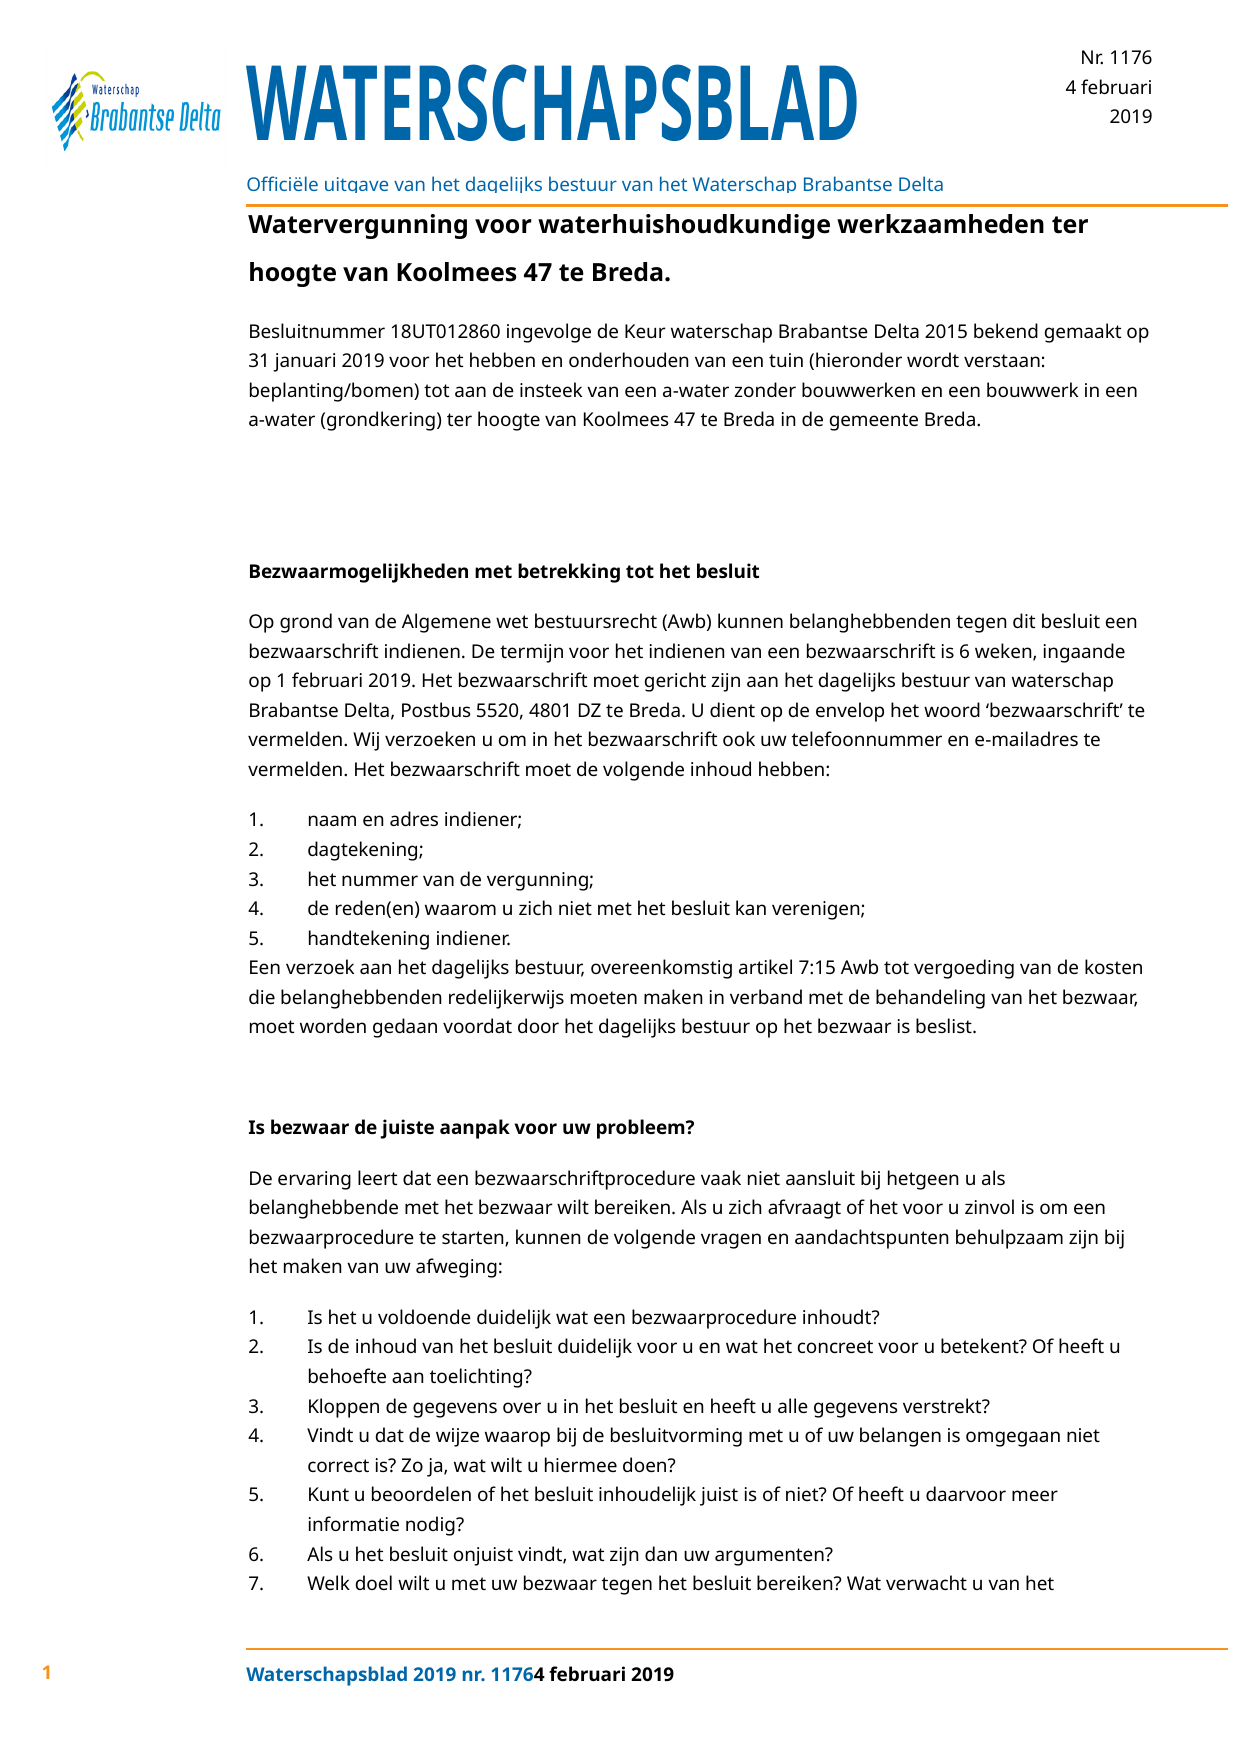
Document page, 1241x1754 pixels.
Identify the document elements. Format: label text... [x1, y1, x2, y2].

list Als u het besluit onjuist vindt, wat zijn dan uw argumenten? [248, 1541, 1152, 1567]
list Kunt u beoordelen of het besluit inhoudelijk juist is of niet? Of heeft u daarvoor meer informatie nodig? [248, 1482, 1152, 1537]
list Kloppen de gegevens over u in het besluit en heeft u alle gegevens verstrekt? [248, 1393, 1152, 1419]
list het nummer van de vergunning; [248, 866, 1152, 892]
text Een verzoek aan het dagelijks bestuur, overeenkomstig artikel 7:15 Awb tot vergoeding van de kosten die belanghebbenden redelijkerwijs moeten maken in verband met de behandeling van het bezwaar, moet worden gedaan voordat door het dagelijks bestuur op het bezwaar is beslist. [248, 954, 1152, 1039]
text De ervaring leert dat een bezwaarschriftprocedure vaak niet aansluit bij hetgeen u als belanghebbende met het bezwaar wilt bereiken. Als u zich afvraagt of het voor u zinvol is om een bezwaarprocedure te starten, kunnen de volgende vragen en aandachtspunten behulpzaam zijn bij het maken van uw afweging: [248, 1165, 1152, 1279]
list naam en adres indiener; [248, 807, 1152, 832]
list Is het u voldoende duidelijk wat een bezwaarprocedure inhoudt? [248, 1304, 1152, 1330]
text Op grond van de Algemene wet bestuursrecht (Awb) kunnen belanghebbenden tegen dit besluit een bezwaarschrift indienen. De termijn voor het indienen van een bezwaarschrift is 6 weken, ingaande op 1 februari 2019. Het bezwaarschrift moet gericht zijn aan het dagelijks bestuur van waterschap Brabantse Delta, Postbus 5520, 4801 DZ te Breda. U dient op de envelop het woord ‘bezwaarschrift’ te vermelden. Wij verzoeken u om in het bezwaarschrift ook uw telefoonnummer en e‑mailadres te vermelden. Het bezwaarschrift moet de volgende inhoud hebben: [248, 608, 1152, 782]
list Vindt u dat de wijze waarop bij de besluitvorming met u of uw belangen is omgegaan niet correct is? Zo ja, wat wilt u hiermee doen? [248, 1422, 1152, 1478]
text Is bezwaar de juiste aanpak voor uw probleem? [248, 1114, 1152, 1140]
text Besluitnummer 18UT012860 ingevolge de Keur waterschap Brabantse Delta 2015 bekend gemaakt op 31 januari 2019 voor het hebben en onderhouden van een tuin (hieronder wordt verstaan: beplanting/bomen) tot aan de insteek van een a-water zonder bouwwerken en een bouwwerk in een a-water (grondkering) ter hoogte van Koolmees 47 te Breda in de gemeente Breda. [248, 318, 1152, 432]
list handtekening indiener. [248, 925, 1152, 951]
text Bezwaarmogelijkheden met betrekking tot het besluit [248, 558, 1152, 584]
text Watervergunning voor waterhuishoudkundige werkzaamheden ter hoogte van Koolmees 47 te Breda. [248, 207, 1152, 288]
picture [41, 47, 231, 172]
list dagtekening; [248, 836, 1152, 862]
list Is de inhoud van het besluit duidelijk voor u en wat het concreet voor u betekent? Of heeft u behoefte aan toelichting? [248, 1334, 1152, 1389]
list de reden(en) waarom u zich niet met het besluit kan verenigen; [248, 895, 1152, 921]
list Welk doel wilt u met uw bezwaar tegen het besluit bereiken? Wat verwacht u van het [248, 1570, 1152, 1596]
